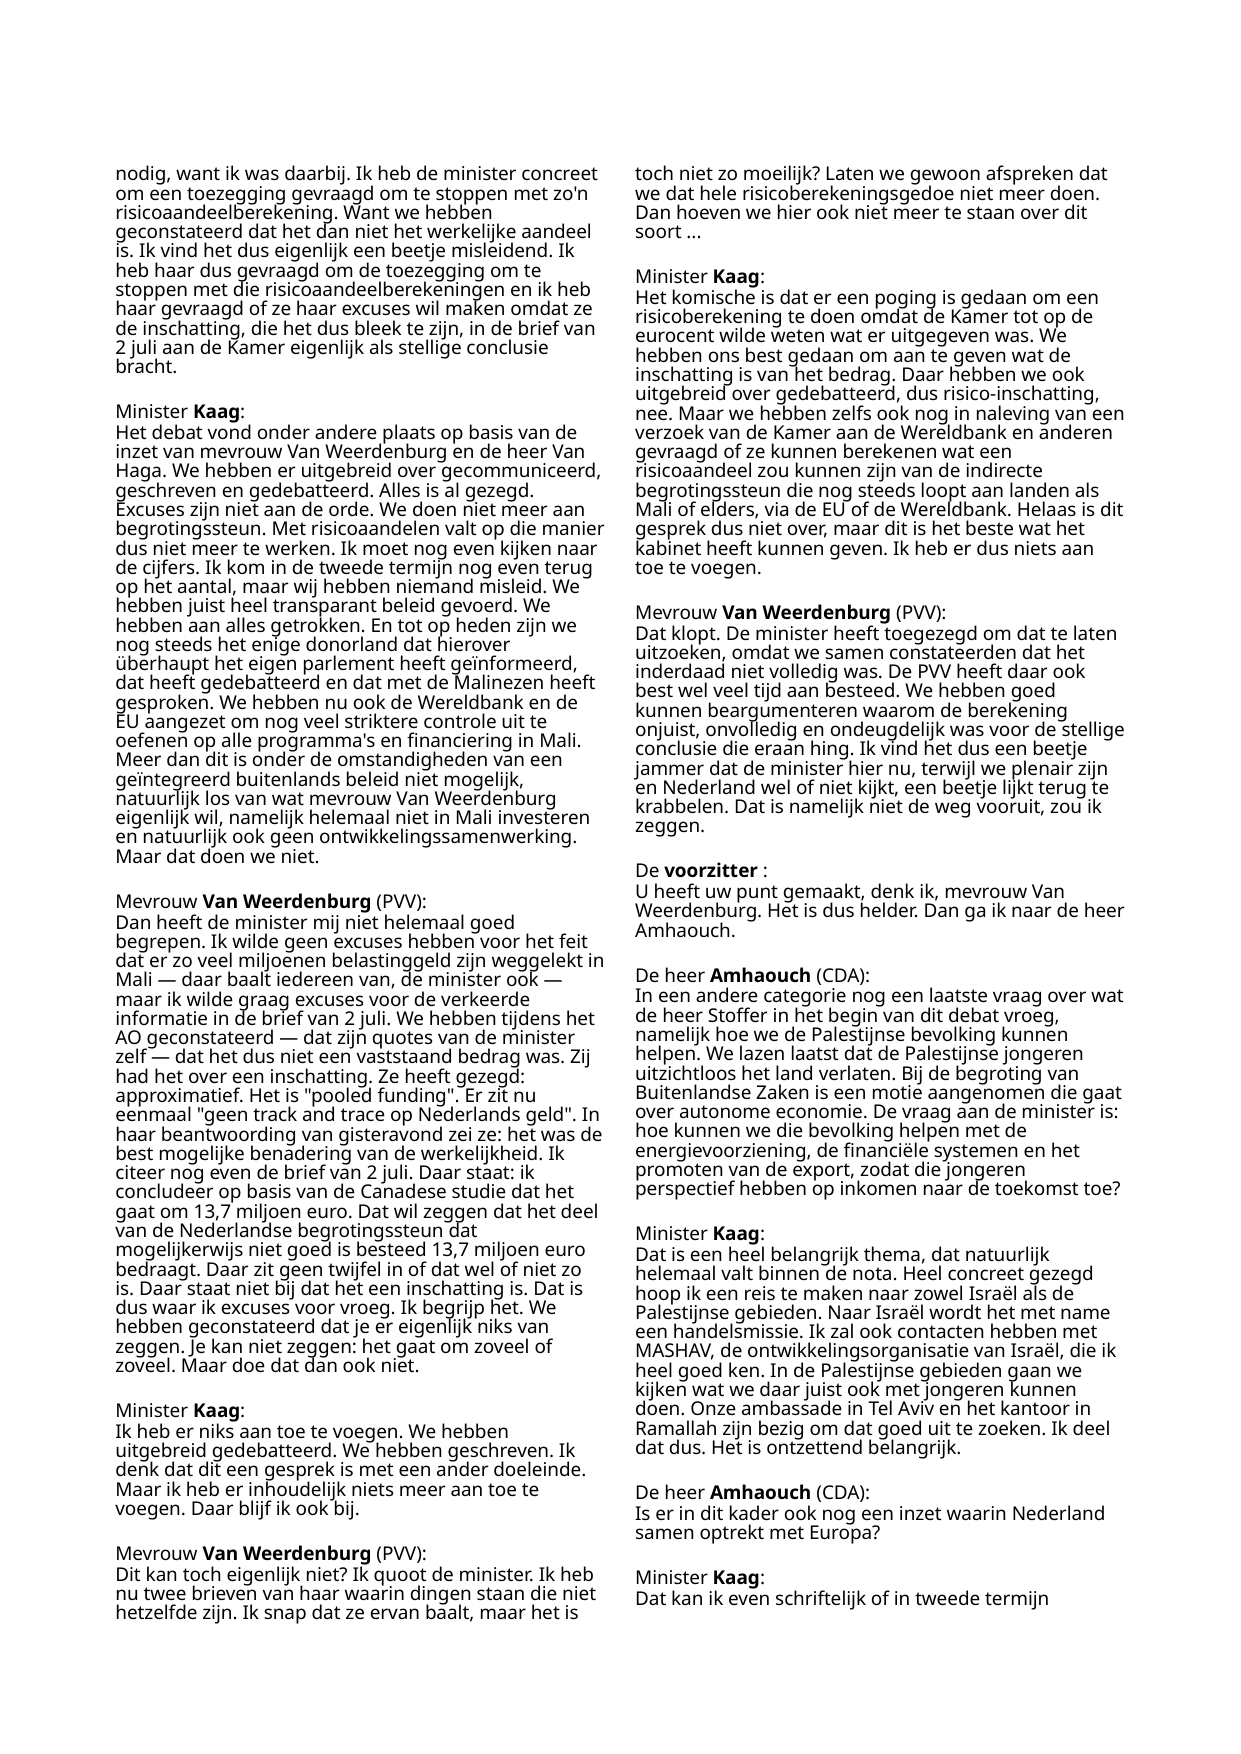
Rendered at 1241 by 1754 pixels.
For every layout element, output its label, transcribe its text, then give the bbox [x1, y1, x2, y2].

text Minister Kaag: [635, 1220, 1125, 1246]
text Minister Kaag: [115, 1397, 605, 1423]
text In een andere categorie nog een laatste vraag over wat de heer Stoffer in het begin van dit debat vroeg, namelijk hoe we de Palestijnse bevolking kunnen helpen. We lazen laatst dat de Palestijnse jongeren uitzichtloos het land verlaten. Bij de begroting van Buitenlandse Zaken is een motie aangenomen die gaat over autonome economie. De vraag aan de minister is: hoe kunnen we die bevolking helpen met de energievoorziening, de financiële systemen en het promoten van de export, zodat die jongeren perspectief hebben op inkomen naar de toekomst toe? [635, 987, 1125, 1199]
text Mevrouw Van Weerdenburg (PVV): [115, 1540, 605, 1566]
text De voorzitter : [635, 857, 1125, 883]
text toch niet zo moeilijk? Laten we gewoon afspreken dat we dat hele risicoberekeningsgedoe niet meer doen. Dan hoeven we hier ook niet meer te staan over dit soort ... [635, 165, 1125, 242]
text Minister Kaag: [115, 398, 605, 424]
text Dit kan toch eigenlijk niet? Ik quoot de minister. Ik heb nu twee brieven van haar waarin dingen staan die niet hetzelfde zijn. Ik snap dat ze ervan baalt, maar het is [115, 1566, 605, 1623]
text Minister Kaag: [635, 1564, 1125, 1590]
text Mevrouw Van Weerdenburg (PVV): [115, 888, 605, 914]
text Mevrouw Van Weerdenburg (PVV): [635, 599, 1125, 624]
text Ik heb er niks aan toe te voegen. We hebben uitgebreid gedebatteerd. We hebben geschreven. Ik denk dat dit een gesprek is met een ander doeleinde. Maar ik heb er inhoudelijk niets meer aan toe te voegen. Daar blijf ik ook bij. [115, 1423, 605, 1519]
text Dan heeft de minister mij niet helemaal goed begrepen. Ik wilde geen excuses hebben voor het feit dat er zo veel miljoenen belastinggeld zijn weggelekt in Mali — daar baalt iedereen van, de minister ook — maar ik wilde graag excuses voor de verkeerde informatie in de brief van 2 juli. We hebben tijdens het AO geconstateerd — dat zijn quotes van de minister zelf — dat het dus niet een vaststaand bedrag was. Zij had het over een inschatting. Ze heeft gezegd: approximatief. Het is "pooled funding". Er zit nu eenmaal "geen track and trace op Nederlands geld". In haar beantwoording van gisteravond zei ze: het was de best mogelijke benadering van de werkelijkheid. Ik citeer nog even de brief van 2 juli. Daar staat: ik concludeer op basis van de Canadese studie dat het gaat om 13,7 miljoen euro. Dat wil zeggen dat het deel van de Nederlandse begrotingssteun dat mogelijkerwijs niet goed is besteed 13,7 miljoen euro bedraagt. Daar zit geen twijfel in of dat wel of niet zo is. Daar staat niet bij dat het een inschatting is. Dat is dus waar ik excuses voor vroeg. Ik begrijp het. We hebben geconstateerd dat je er eigenlijk niks van zeggen. Je kan niet zeggen: het gaat om zoveel of zoveel. Maar doe dat dan ook niet. [115, 914, 605, 1376]
text nodig, want ik was daarbij. Ik heb de minister concreet om een toezegging gevraagd om te stoppen met zo'n risicoaandeelberekening. Want we hebben geconstateerd dat het dan niet het werkelijke aandeel is. Ik vind het dus eigenlijk een beetje misleidend. Ik heb haar dus gevraagd om de toezegging om te stoppen met die risicoaandeelberekeningen en ik heb haar gevraagd of ze haar excuses wil maken omdat ze de inschatting, die het dus bleek te zijn, in de brief van 2 juli aan de Kamer eigenlijk als stellige conclusie bracht. [115, 165, 605, 377]
text Het debat vond onder andere plaats op basis van de inzet van mevrouw Van Weerdenburg en de heer Van Haga. We hebben er uitgebreid over gecommuniceerd, geschreven en gedebatteerd. Alles is al gezegd. Excuses zijn niet aan de orde. We doen niet meer aan begrotingssteun. Met risicoaandelen valt op die manier dus niet meer te werken. Ik moet nog even kijken naar de cijfers. Ik kom in de tweede termijn nog even terug op het aantal, maar wij hebben niemand misleid. We hebben juist heel transparant beleid gevoerd. We hebben aan alles getrokken. En tot op heden zijn we nog steeds het enige donorland dat hierover überhaupt het eigen parlement heeft geïnformeerd, dat heeft gedebatteerd en dat met de Malinezen heeft gesproken. We hebben nu ook de Wereldbank en de EU aangezet om nog veel striktere controle uit te oefenen op alle programma's en financiering in Mali. Meer dan dit is onder de omstandigheden van een geïntegreerd buitenlands beleid niet mogelijk, natuurlijk los van wat mevrouw Van Weerdenburg eigenlijk wil, namelijk helemaal niet in Mali investeren en natuurlijk ook geen ontwikkelingssamenwerking. Maar dat doen we niet. [115, 424, 605, 867]
text Het komische is dat er een poging is gedaan om een risicoberekening te doen omdat de Kamer tot op de eurocent wilde weten wat er uitgegeven was. We hebben ons best gedaan om aan te geven wat de inschatting is van het bedrag. Daar hebben we ook uitgebreid over gedebatteerd, dus risico-inschatting, nee. Maar we hebben zelfs ook nog in naleving van een verzoek van de Kamer aan de Wereldbank en anderen gevraagd of ze kunnen berekenen wat een risicoaandeel zou kunnen zijn van de indirecte begrotingssteun die nog steeds loopt aan landen als Mali of elders, via de EU of de Wereldbank. Helaas is dit gesprek dus niet over, maar dit is het beste wat het kabinet heeft kunnen geven. Ik heb er dus niets aan toe te voegen. [635, 289, 1125, 578]
text Dat kan ik even schriftelijk of in tweede termijn [635, 1590, 1125, 1609]
text De heer Amhaouch (CDA): [635, 962, 1125, 987]
text Dat klopt. De minister heeft toegezegd om dat te laten uitzoeken, omdat we samen constateerden dat het inderdaad niet volledig was. De PVV heeft daar ook best wel veel tijd aan besteed. We hebben goed kunnen beargumenteren waarom de berekening onjuist, onvolledig en ondeugdelijk was voor de stellige conclusie die eraan hing. Ik vind het dus een beetje jammer dat de minister hier nu, terwijl we plenair zijn en Nederland wel of niet kijkt, een beetje lijkt terug te krabbelen. Dat is namelijk niet de weg vooruit, zou ik zeggen. [635, 624, 1125, 837]
text U heeft uw punt gemaakt, denk ik, mevrouw Van Weerdenburg. Het is dus helder. Dan ga ik naar de heer Amhaouch. [635, 883, 1125, 941]
text Is er in dit kader ook nog een inzet waarin Nederland samen optrekt met Europa? [635, 1504, 1125, 1543]
text De heer Amhaouch (CDA): [635, 1479, 1125, 1504]
text Minister Kaag: [635, 263, 1125, 289]
text Dat is een heel belangrijk thema, dat natuurlijk helemaal valt binnen de nota. Heel concreet gezegd hoop ik een reis te maken naar zowel Israël als de Palestijnse gebieden. Naar Israël wordt het met name een handelsmissie. Ik zal ook contacten hebben met MASHAV, de ontwikkelingsorganisatie van Israël, die ik heel goed ken. In de Palestijnse gebieden gaan we kijken wat we daar juist ook met jongeren kunnen doen. Onze ambassade in Tel Aviv en het kantoor in Ramallah zijn bezig om dat goed uit te zoeken. Ik deel dat dus. Het is ontzettend belangrijk. [635, 1246, 1125, 1458]
